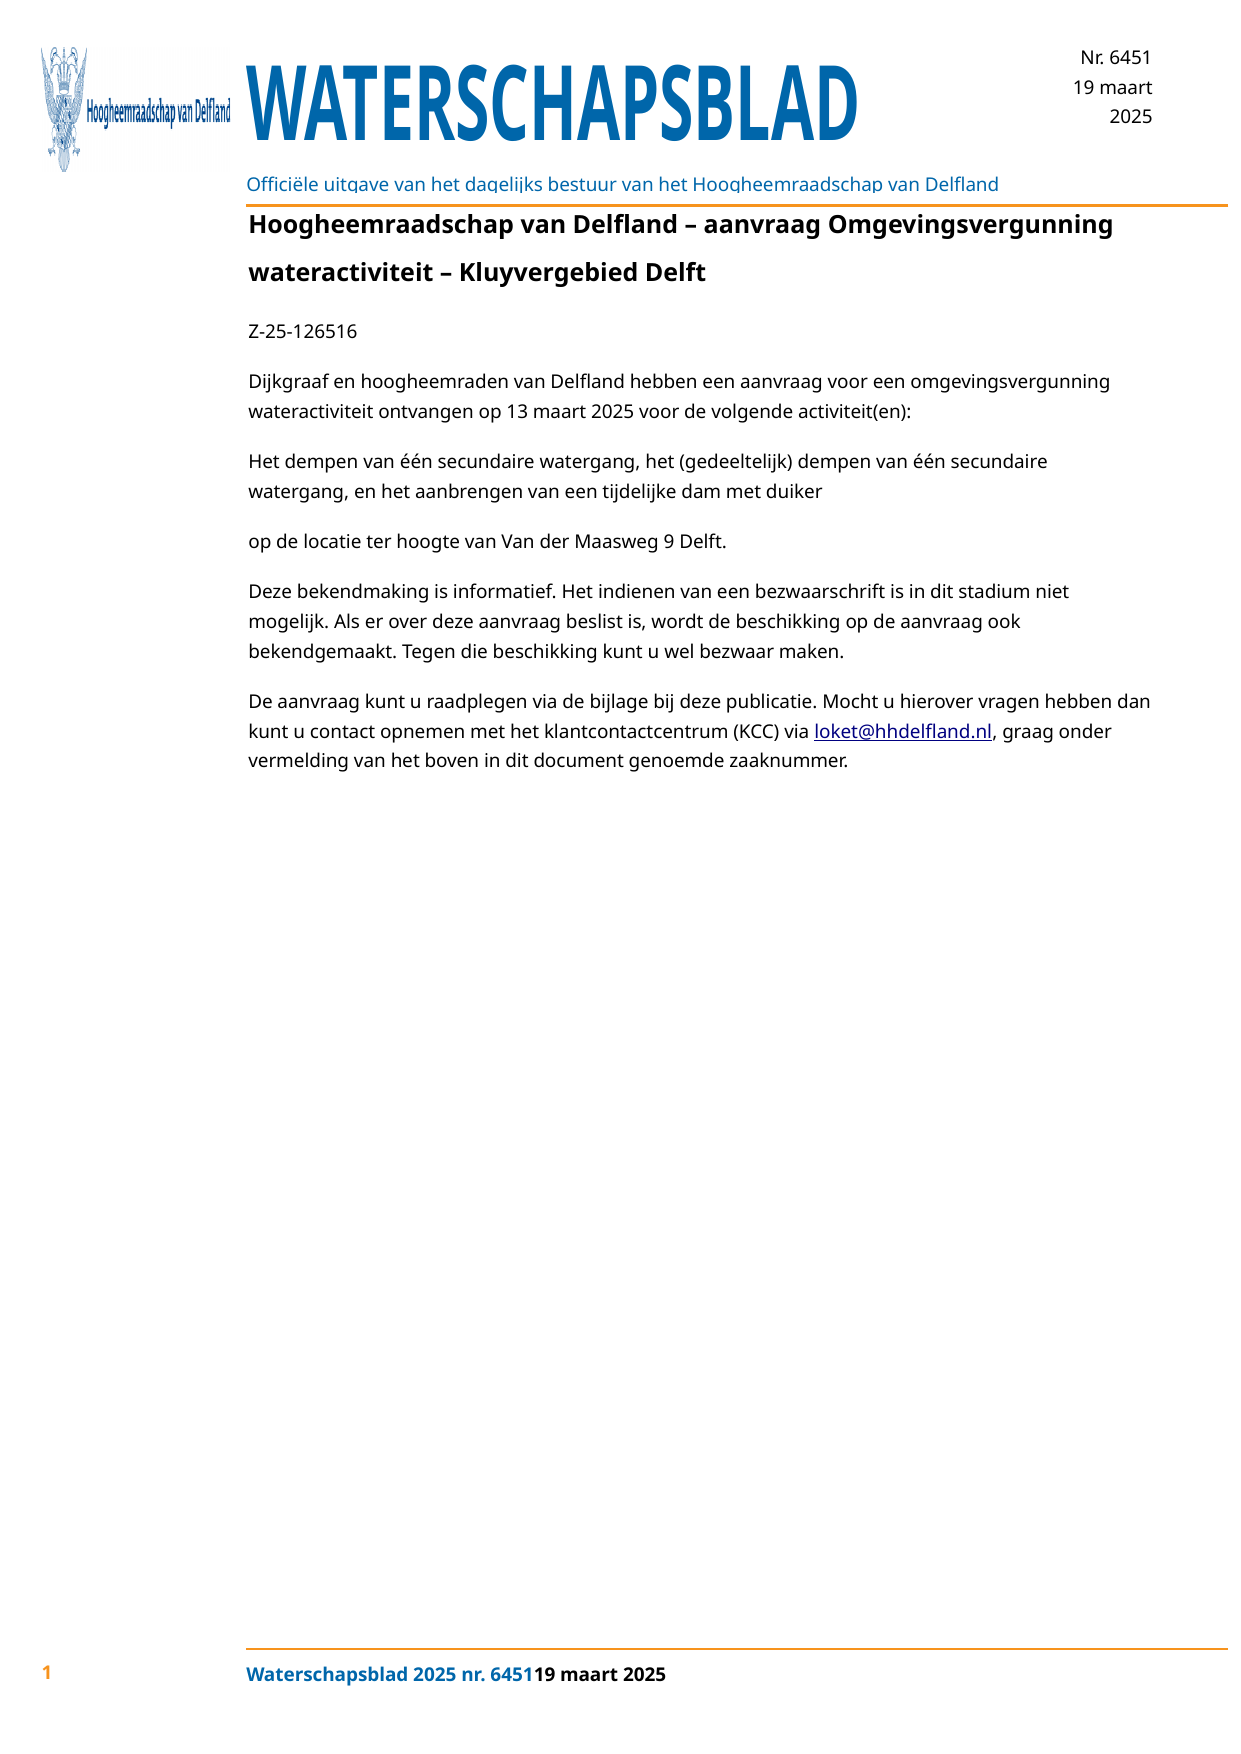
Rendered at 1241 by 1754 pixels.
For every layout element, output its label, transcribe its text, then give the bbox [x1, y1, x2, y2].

text op de locatie ter hoogte van Van der Maasweg 9 Delft. [248, 528, 1152, 554]
text De aanvraag kunt u raadplegen via de bijlage bij deze publicatie. Mocht u hierover vragen hebben dan kunt u contact opnemen met het klantcontactcentrum (KCC) via loket@hhdelfland.nl, graag onder vermelding van het boven in dit document genoemde zaaknummer. [248, 688, 1152, 773]
picture [41, 47, 231, 172]
text Het dempen van één secundaire watergang, het (gedeeltelijk) dempen van één secundaire watergang, en het aanbrengen van een tijdelijke dam met duiker [248, 448, 1152, 504]
text Deze bekendmaking is informatief. Het indienen van een bezwaarschrift is in dit stadium niet mogelijk. Als er over deze aanvraag beslist is, wordt de beschikking op de aanvraag ook bekendgemaakt. Tegen die beschikking kunt u wel bezwaar maken. [248, 579, 1152, 664]
text Hoogheemraadschap van Delfland – aanvraag Omgevingsvergunning wateractiviteit – Kluyvergebied Delft [248, 207, 1152, 288]
text Dijkgraaf en hoogheemraden van Delfland hebben een aanvraag voor een omgevingsvergunning wateractiviteit ontvangen op 13 maart 2025 voor de volgende activiteit(en): [248, 368, 1152, 424]
text Z-25-126516 [248, 318, 1152, 344]
